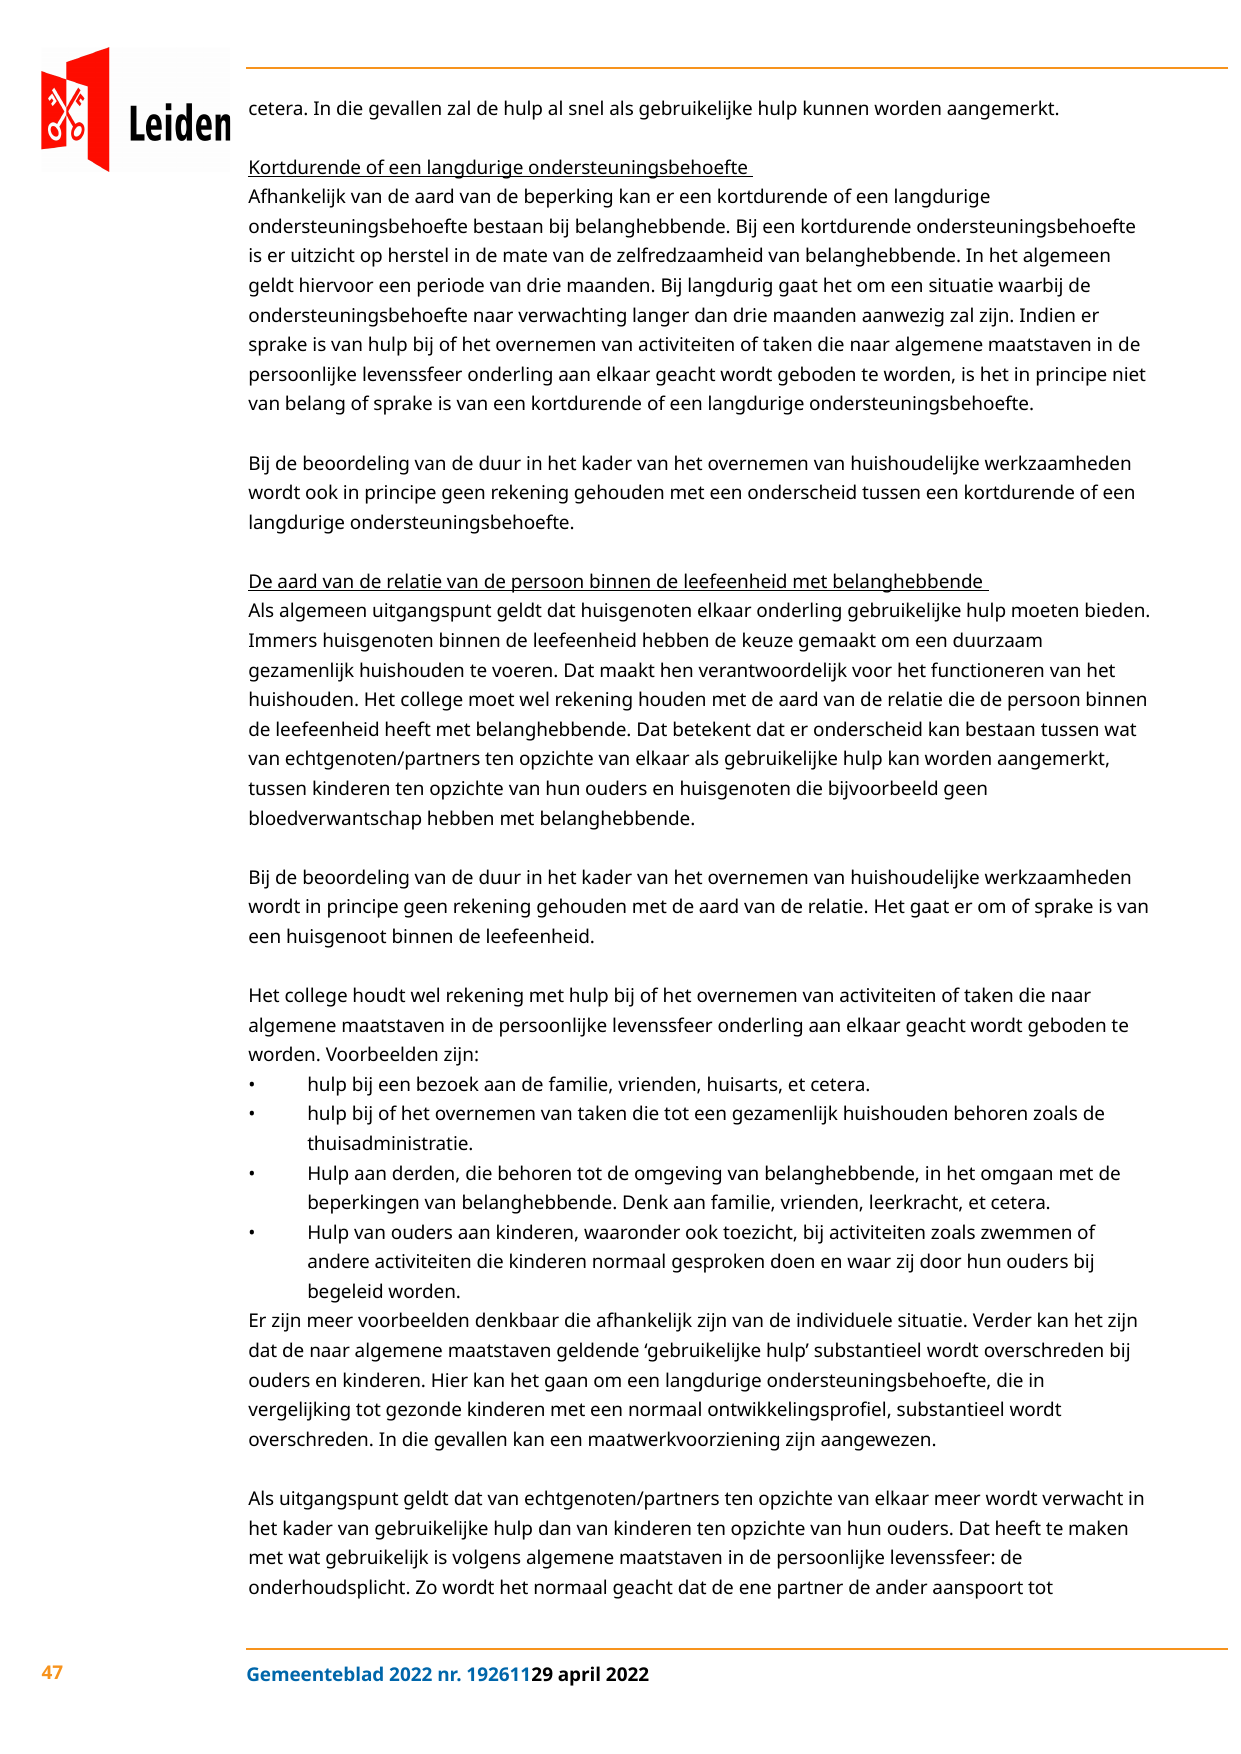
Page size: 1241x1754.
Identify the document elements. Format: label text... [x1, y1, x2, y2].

picture [41, 47, 231, 172]
text Het college houdt wel rekening met hulp bij of het overnemen van activiteiten of taken die naar algemene maatstaven in de persoonlijke levenssfeer onderling aan elkaar geacht wordt geboden te worden. Voorbeelden zijn: [248, 982, 1152, 1067]
text Afhankelijk van de aard van de beperking kan er een kortdurende of een langdurige ondersteuningsbehoefte bestaan bij belanghebbende. Bij een kortdurende ondersteuningsbehoefte is er uitzicht op herstel in de mate van de zelfredzaamheid van belanghebbende. In het algemeen geldt hiervoor een periode van drie maanden. Bij langdurig gaat het om een situatie waarbij de ondersteuningsbehoefte naar verwachting langer dan drie maanden aanwezig zal zijn. Indien er sprake is van hulp bij of het overnemen van activiteiten of taken die naar algemene maatstaven in de persoonlijke levenssfeer onderling aan elkaar geacht wordt geboden te worden, is het in principe niet van belang of sprake is van een kortdurende of een langdurige ondersteuningsbehoefte. [248, 183, 1152, 416]
text Bij de beoordeling van de duur in het kader van het overnemen van huishoudelijke werkzaamheden wordt ook in principe geen rekening gehouden met een onderscheid tussen een kortdurende of een langdurige ondersteuningsbehoefte. [248, 450, 1152, 535]
list Hulp van ouders aan kinderen, waaronder ook toezicht, bij activiteiten zoals zwemmen of andere activiteiten die kinderen normaal gesproken doen en waar zij door hun ouders bij begeleid worden. [248, 1219, 1152, 1304]
text Als uitgangspunt geldt dat van echtgenoten/partners ten opzichte van elkaar meer wordt verwacht in het kader van gebruikelijke hulp dan van kinderen ten opzichte van hun ouders. Dat heeft te maken met wat gebruikelijk is volgens algemene maatstaven in de persoonlijke levenssfeer: de onderhoudsplicht. Zo wordt het normaal geacht dat de ene partner de ander aanspoort tot [248, 1485, 1152, 1600]
text De aard van de relatie van de persoon binnen de leefeenheid met belanghebbende [248, 568, 1152, 594]
text Als algemeen uitgangspunt geldt dat huisgenoten elkaar onderling gebruikelijke hulp moeten bieden. Immers huisgenoten binnen de leefeenheid hebben de keuze gemaakt om een duurzaam gezamenlijk huishouden te voeren. Dat maakt hen verantwoordelijk voor het functioneren van het huishouden. Het college moet wel rekening houden met de aard van de relatie die de persoon binnen de leefeenheid heeft met belanghebbende. Dat betekent dat er onderscheid kan bestaan tussen wat van echtgenoten/partners ten opzichte van elkaar als gebruikelijke hulp kan worden aangemerkt, tussen kinderen ten opzichte van hun ouders en huisgenoten die bijvoorbeeld geen bloedverwantschap hebben met belanghebbende. [248, 598, 1152, 831]
text Kortdurende of een langdurige ondersteuningsbehoefte [248, 154, 1152, 180]
text Er zijn meer voorbeelden denkbaar die afhankelijk zijn van de individuele situatie. Verder kan het zijn dat de naar algemene maatstaven geldende ‘gebruikelijke hulp’ substantieel wordt overschreden bij ouders en kinderen. Hier kan het gaan om een langdurige ondersteuningsbehoefte, die in vergelijking tot gezonde kinderen met een normaal ontwikkelingsprofiel, substantieel wordt overschreden. In die gevallen kan een maatwerkvoorziening zijn aangewezen. [248, 1308, 1152, 1452]
text Bij de beoordeling van de duur in het kader van het overnemen van huishoudelijke werkzaamheden wordt in principe geen rekening gehouden met de aard van de relatie. Het gaat er om of sprake is van een huisgenoot binnen de leefeenheid. [248, 864, 1152, 949]
list hulp bij of het overnemen van taken die tot een gezamenlijk huishouden behoren zoals de thuisadministratie. [248, 1101, 1152, 1156]
list hulp bij een bezoek aan de familie, vrienden, huisarts, et cetera. [248, 1071, 1152, 1097]
text cetera. In die gevallen zal de hulp al snel als gebruikelijke hulp kunnen worden aangemerkt. [248, 95, 1152, 121]
list Hulp aan derden, die behoren tot de omgeving van belanghebbende, in het omgaan met de beperkingen van belanghebbende. Denk aan familie, vrienden, leerkracht, et cetera. [248, 1160, 1152, 1215]
